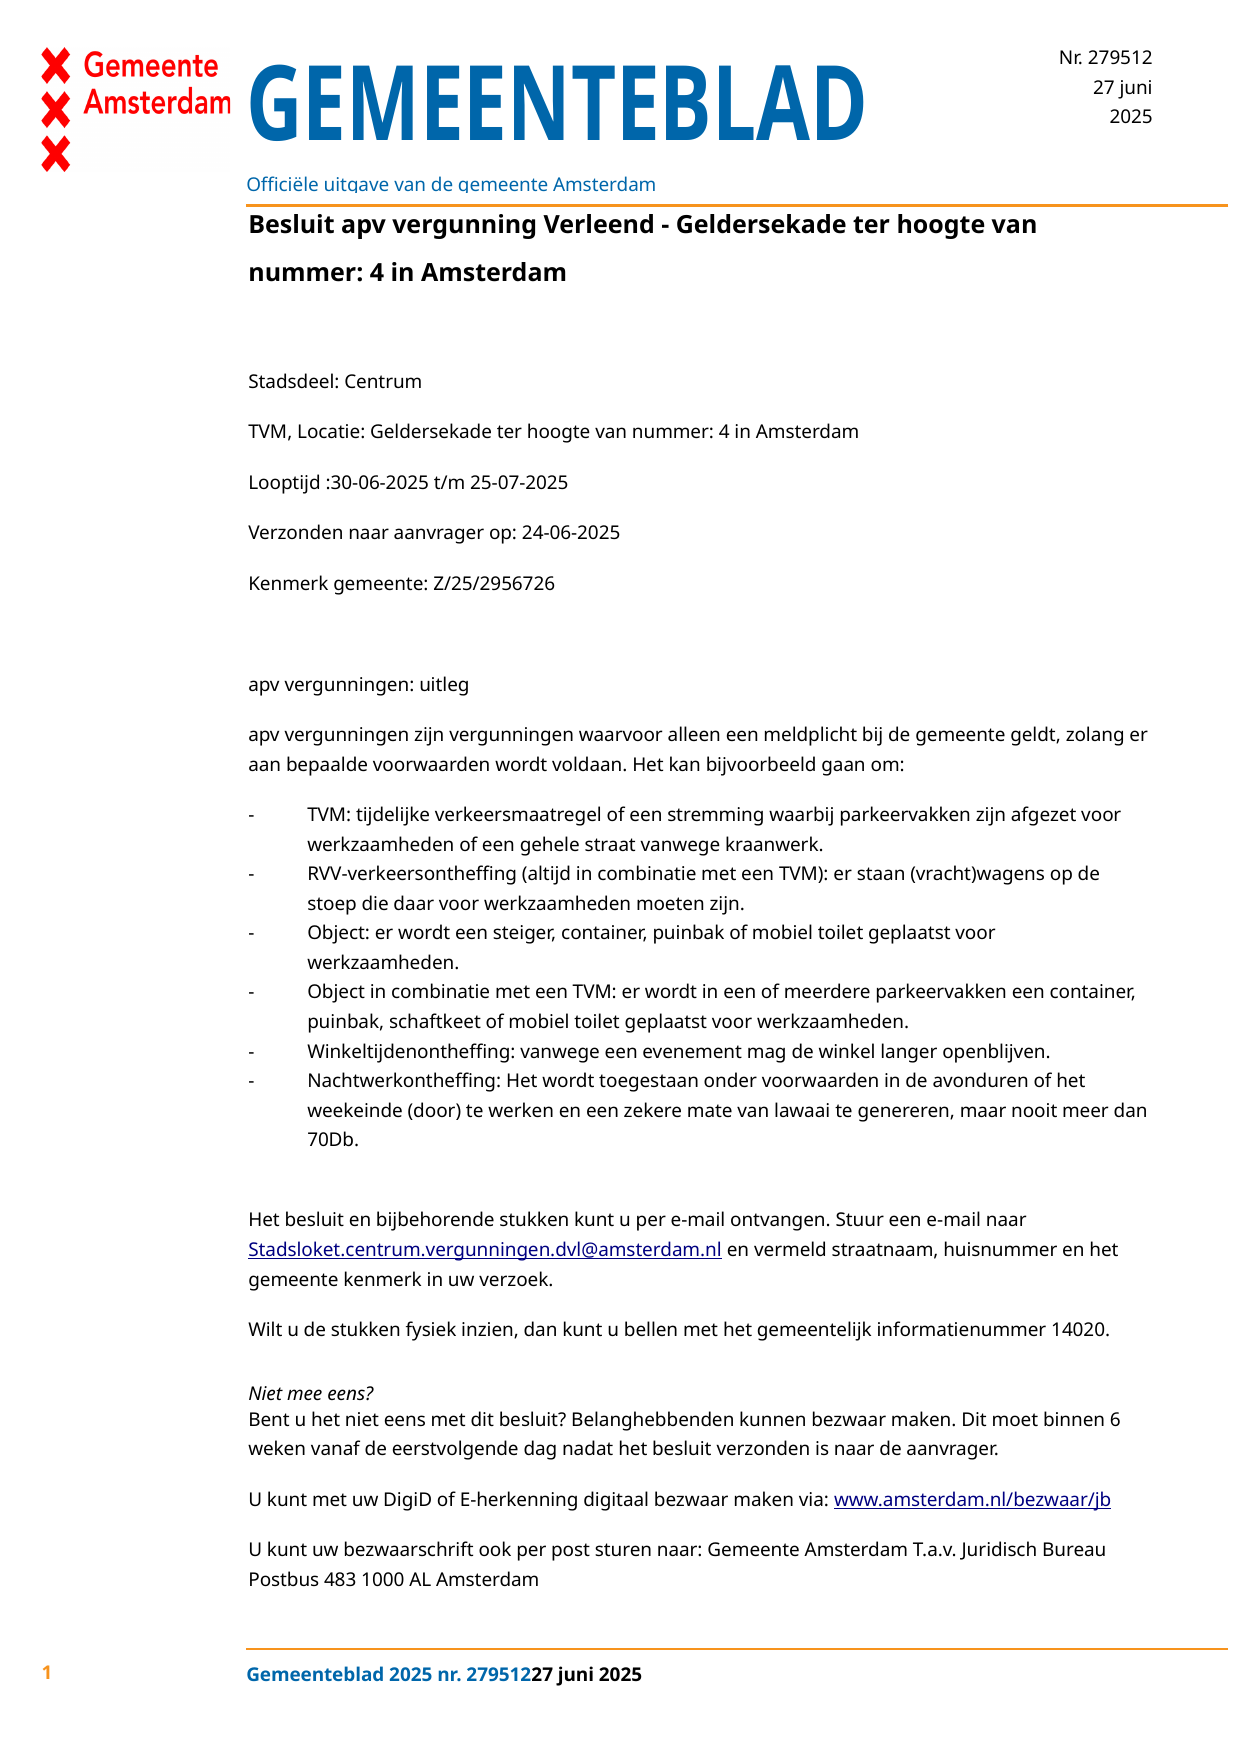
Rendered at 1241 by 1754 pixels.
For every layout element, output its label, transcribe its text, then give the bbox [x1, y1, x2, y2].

text apv vergunningen: uitleg [248, 671, 1152, 697]
list Winkeltijdenontheffing: vanwege een evenement mag de winkel langer openblijven. [248, 1038, 1152, 1064]
list TVM: tijdelijke verkeersmaatregel of een stremming waarbij parkeervakken zijn afgezet voor werkzaamheden of een gehele straat vanwege kraanwerk. [248, 801, 1152, 857]
text Bent u het niet eens met dit besluit? Belanghebbenden kunnen bezwaar maken. Dit moet binnen 6 weken vanaf de eerstvolgende dag nadat het besluit verzonden is naar de aanvrager. [248, 1406, 1152, 1461]
text Besluit apv vergunning Verleend - Geldersekade ter hoogte van nummer: 4 in Amsterdam [248, 207, 1152, 288]
text Verzonden naar aanvrager op: 24-06-2025 [248, 519, 1152, 545]
list Object: er wordt een steiger, container, puinbak of mobiel toilet geplaatst voor werkzaamheden. [248, 919, 1152, 975]
text U kunt uw bezwaarschrift ook per post sturen naar: Gemeente Amsterdam T.a.v. Juridisch Bureau Postbus 483 1000 AL Amsterdam [248, 1536, 1152, 1592]
text Niet mee eens? [248, 1380, 1152, 1406]
text Wilt u de stukken fysiek inzien, dan kunt u bellen met het gemeentelijk informatienummer 14020. [248, 1316, 1152, 1342]
list Nachtwerkontheffing: Het wordt toegestaan onder voorwaarden in de avonduren of het weekeinde (door) te werken en een zekere mate van lawaai te genereren, maar nooit meer dan 70Db. [248, 1067, 1152, 1152]
picture [41, 47, 231, 172]
text U kunt met uw DigiD of E-herkenning digitaal bezwaar maken via: www.amsterdam.nl/bezwaar/jb [248, 1486, 1152, 1512]
list Object in combinatie met een TVM: er wordt in een of meerdere parkeervakken een container, puinbak, schaftkeet of mobiel toilet geplaatst voor werkzaamheden. [248, 979, 1152, 1034]
list RVV-verkeersontheffing (altijd in combinatie met een TVM): er staan (vracht)wagens op de stoep die daar voor werkzaamheden moeten zijn. [248, 860, 1152, 916]
text apv vergunningen zijn vergunningen waarvoor alleen een meldplicht bij de gemeente geldt, zolang er aan bepaalde voorwaarden wordt voldaan. Het kan bijvoorbeeld gaan om: [248, 721, 1152, 777]
text TVM, Locatie: Geldersekade ter hoogte van nummer: 4 in Amsterdam [248, 419, 1152, 444]
text Het besluit en bijbehorende stukken kunt u per e-mail ontvangen. Stuur een e-mail naar Stadsloket.centrum.vergunningen.dvl@amsterdam.nl en vermeld straatnaam, huisnummer en het gemeente kenmerk in uw verzoek. [248, 1207, 1152, 1292]
text Stadsdeel: Centrum [248, 368, 1152, 394]
text Looptijd :30-06-2025 t/m 25-07-2025 [248, 469, 1152, 495]
text Kenmerk gemeente: Z/25/2956726 [248, 570, 1152, 596]
